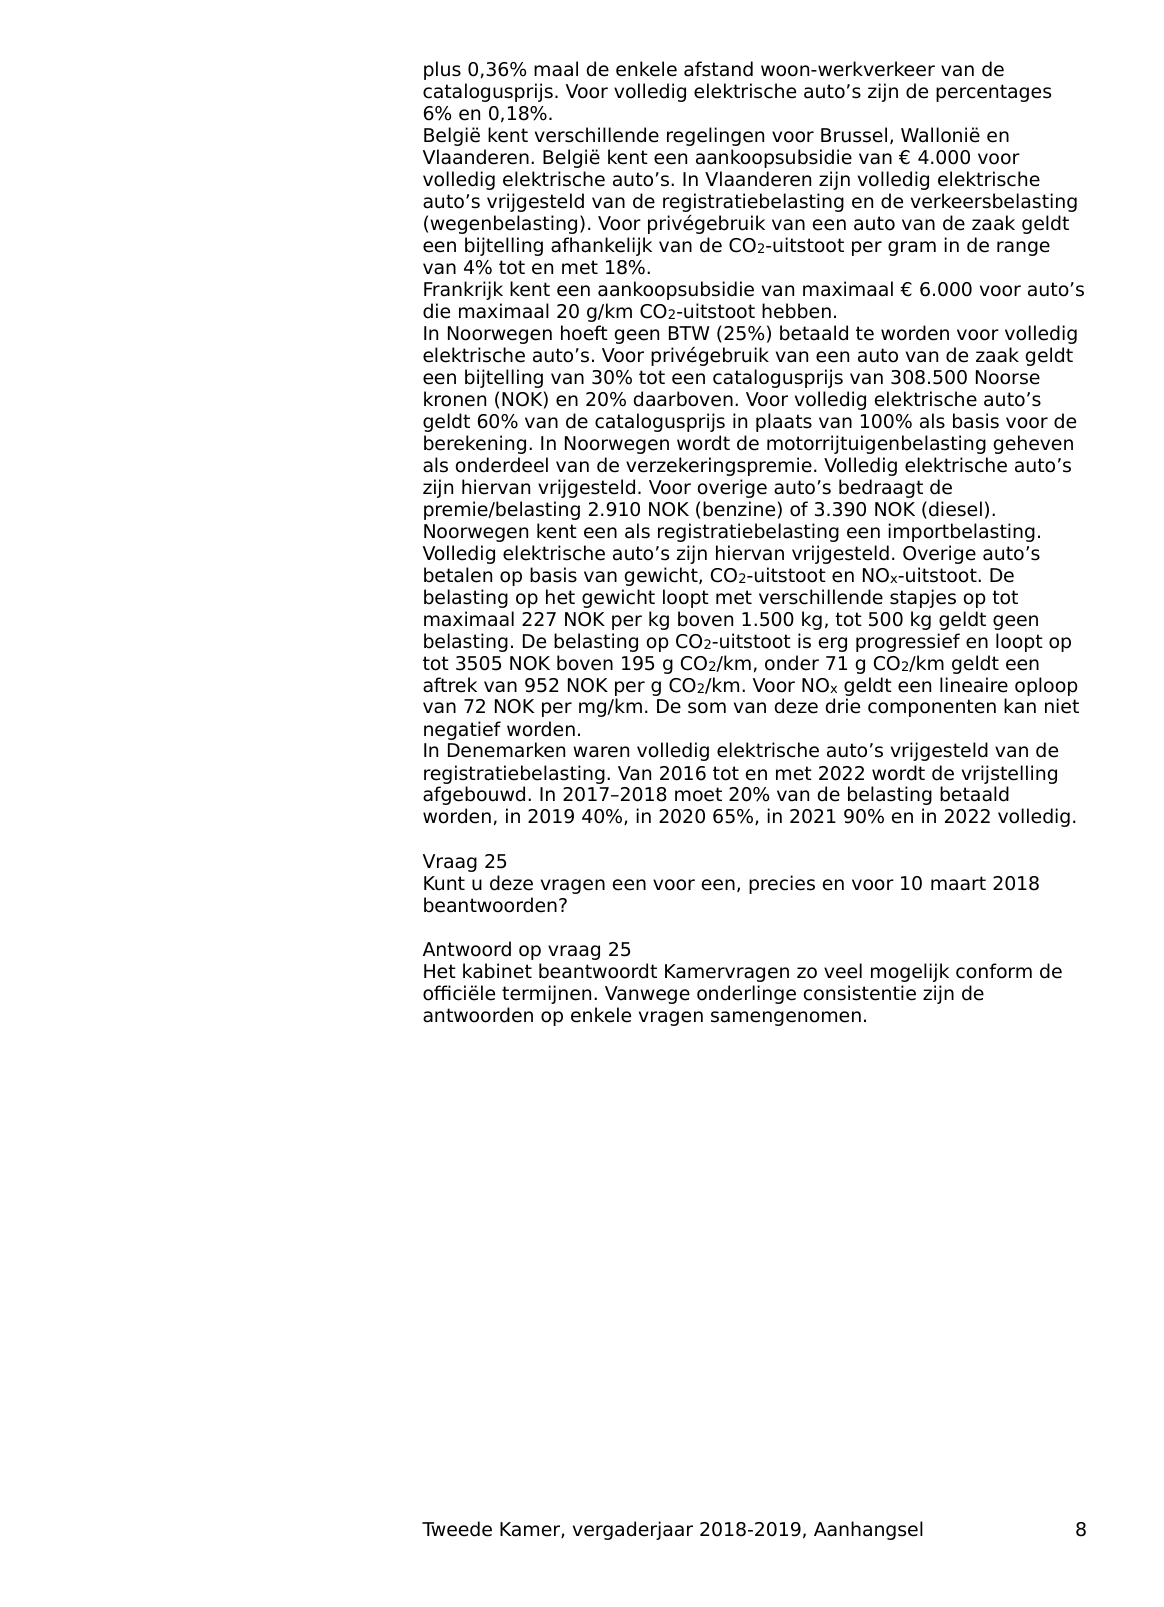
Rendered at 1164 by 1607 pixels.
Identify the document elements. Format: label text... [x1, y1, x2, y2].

text Het kabinet beantwoordt Kamervragen zo veel mogelijk conform de officiële termijnen. Vanwege onderlinge consistentie zijn de antwoorden op enkele vragen samengenomen. [422, 961, 1087, 1027]
text Antwoord op vraag 25 [422, 939, 1087, 961]
text plus 0,36% maal de enkele afstand woon-werkverkeer van de catalogusprijs. Voor volledig elektrische auto’s zijn de percentages 6% en 0,18%. [422, 59, 1087, 125]
text In Denemarken waren volledig elektrische auto’s vrijgesteld van de registratiebelasting. Van 2016 tot en met 2022 wordt de vrijstelling afgebouwd. In 2017–2018 moet 20% van de belasting betaald worden, in 2019 40%, in 2020 65%, in 2021 90% en in 2022 volledig. [422, 740, 1087, 828]
text België kent verschillende regelingen voor Brussel, Wallonië en Vlaanderen. België kent een aankoopsubsidie van € 4.000 voor volledig elektrische auto’s. In Vlaanderen zijn volledig elektrische auto’s vrijgesteld van de registratiebelasting en de verkeersbelasting (wegenbelasting). Voor privégebruik van een auto van de zaak geldt een bijtelling afhankelijk van de CO2-uitstoot per gram in de range van 4% tot en met 18%. [422, 125, 1087, 279]
text Vraag 25 [422, 851, 1087, 872]
text Frankrijk kent een aankoopsubsidie van maximaal € 6.000 voor auto’s die maximaal 20 g/km CO2-uitstoot hebben. [422, 279, 1087, 323]
text Kunt u deze vragen een voor een, precies en voor 10 maart 2018 beantwoorden? [422, 872, 1087, 916]
text In Noorwegen hoeft geen BTW (25%) betaald te worden voor volledig elektrische auto’s. Voor privégebruik van een auto van de zaak geldt een bijtelling van 30% tot een catalogusprijs van 308.500 Noorse kronen (NOK) en 20% daarboven. Voor volledig elektrische auto’s geldt 60% van de catalogusprijs in plaats van 100% als basis voor de berekening. In Noorwegen wordt de motorrijtuigenbelasting geheven als onderdeel van de verzekeringspremie. Volledig elektrische auto’s zijn hiervan vrijgesteld. Voor overige auto’s bedraagt de premie/belasting 2.910 NOK (benzine) of 3.390 NOK (diesel). Noorwegen kent een als registratiebelasting een importbelasting. Volledig elektrische auto’s zijn hiervan vrijgesteld. Overige auto’s betalen op basis van gewicht, CO2-uitstoot en NOx-uitstoot. De belasting op het gewicht loopt met verschillende stapjes op tot maximaal 227 NOK per kg boven 1.500 kg, tot 500 kg geldt geen belasting. De belasting op CO2-uitstoot is erg progressief en loopt op tot 3505 NOK boven 195 g CO2/km, onder 71 g CO2/km geldt een aftrek van 952 NOK per g CO2/km. Voor NOx geldt een lineaire oploop van 72 NOK per mg/km. De som van deze drie componenten kan niet negatief worden. [422, 323, 1087, 740]
